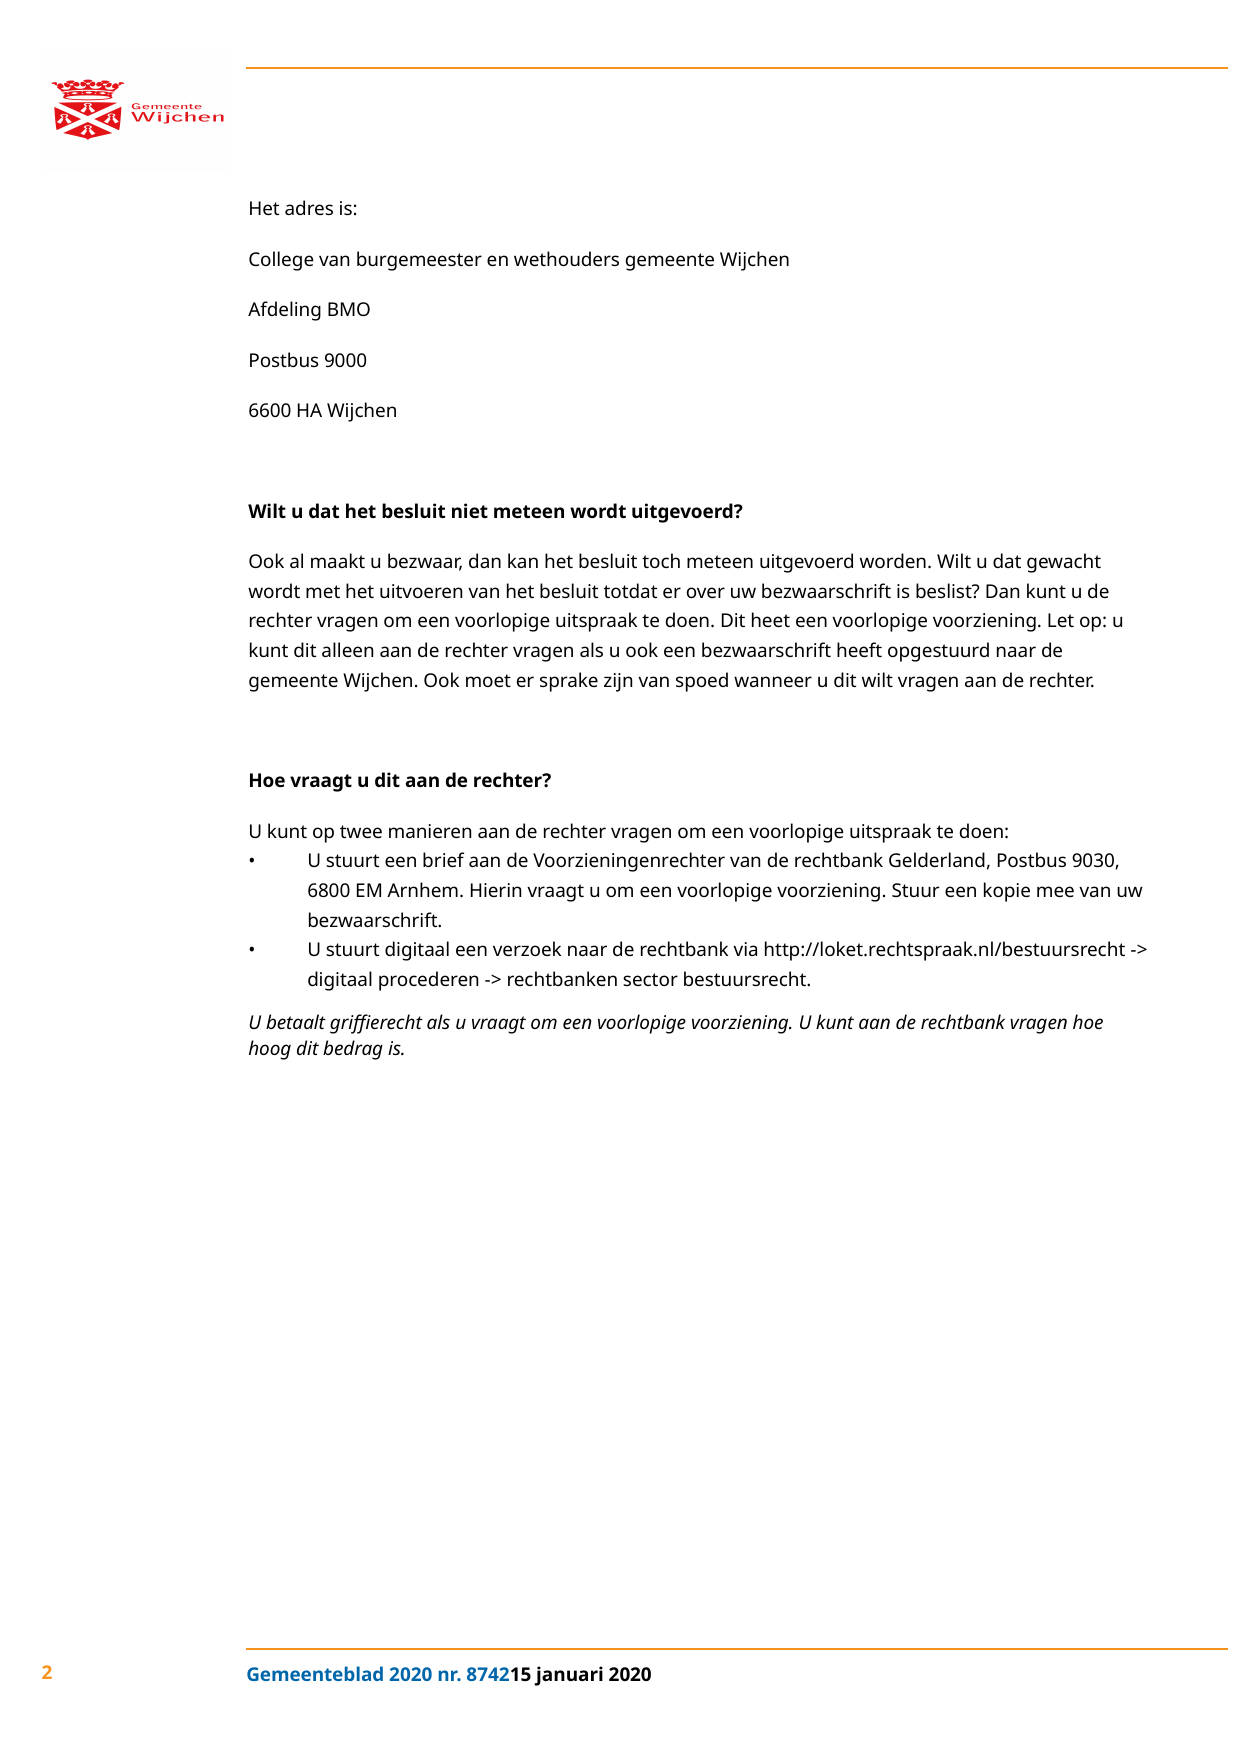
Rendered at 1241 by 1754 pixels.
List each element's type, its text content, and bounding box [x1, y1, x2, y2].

picture [41, 47, 231, 172]
list U stuurt digitaal een verzoek naar de rechtbank via http://loket.rechtspraak.nl/bestuursrecht -> digitaal procederen -> rechtbanken sector bestuursrecht. [248, 936, 1152, 992]
text College van burgemeester en wethouders gemeente Wijchen [248, 246, 1152, 272]
text 6600 HA Wijchen [248, 397, 1152, 423]
text Ook al maakt u bezwaar, dan kan het besluit toch meteen uitgevoerd worden. Wilt u dat gewacht wordt met het uitvoeren van het besluit totdat er over uw bezwaarschrift is beslist? Dan kunt u de rechter vragen om een voorlopige uitspraak te doen. Dit heet een voorlopige voorziening. Let op: u kunt dit alleen aan de rechter vragen als u ook een bezwaarschrift heeft opgestuurd naar de gemeente Wijchen. Ook moet er sprake zijn van spoed wanneer u dit wilt vragen aan de rechter. [248, 548, 1152, 693]
text Wilt u dat het besluit niet meteen wordt uitgevoerd? [248, 498, 1152, 524]
list U stuurt een brief aan de Voorzieningenrechter van de rechtbank Gelderland, Postbus 9030, 6800 EM Arnhem. Hierin vraagt u om een voorlopige voorziening. Stuur een kopie mee van uw bezwaarschrift. [248, 848, 1152, 933]
text U kunt op twee manieren aan de rechter vragen om een voorlopige uitspraak te doen: [248, 818, 1152, 844]
text Het adres is: [248, 196, 1152, 221]
text Hoe vraagt u dit aan de rechter? [248, 768, 1152, 793]
text Afdeling BMO [248, 296, 1152, 322]
text Postbus 9000 [248, 347, 1152, 373]
text U betaalt griffierecht als u vraagt om een voorlopige voorziening. U kunt aan de rechtbank vragen hoe hoog dit bedrag is. [248, 1009, 1152, 1061]
